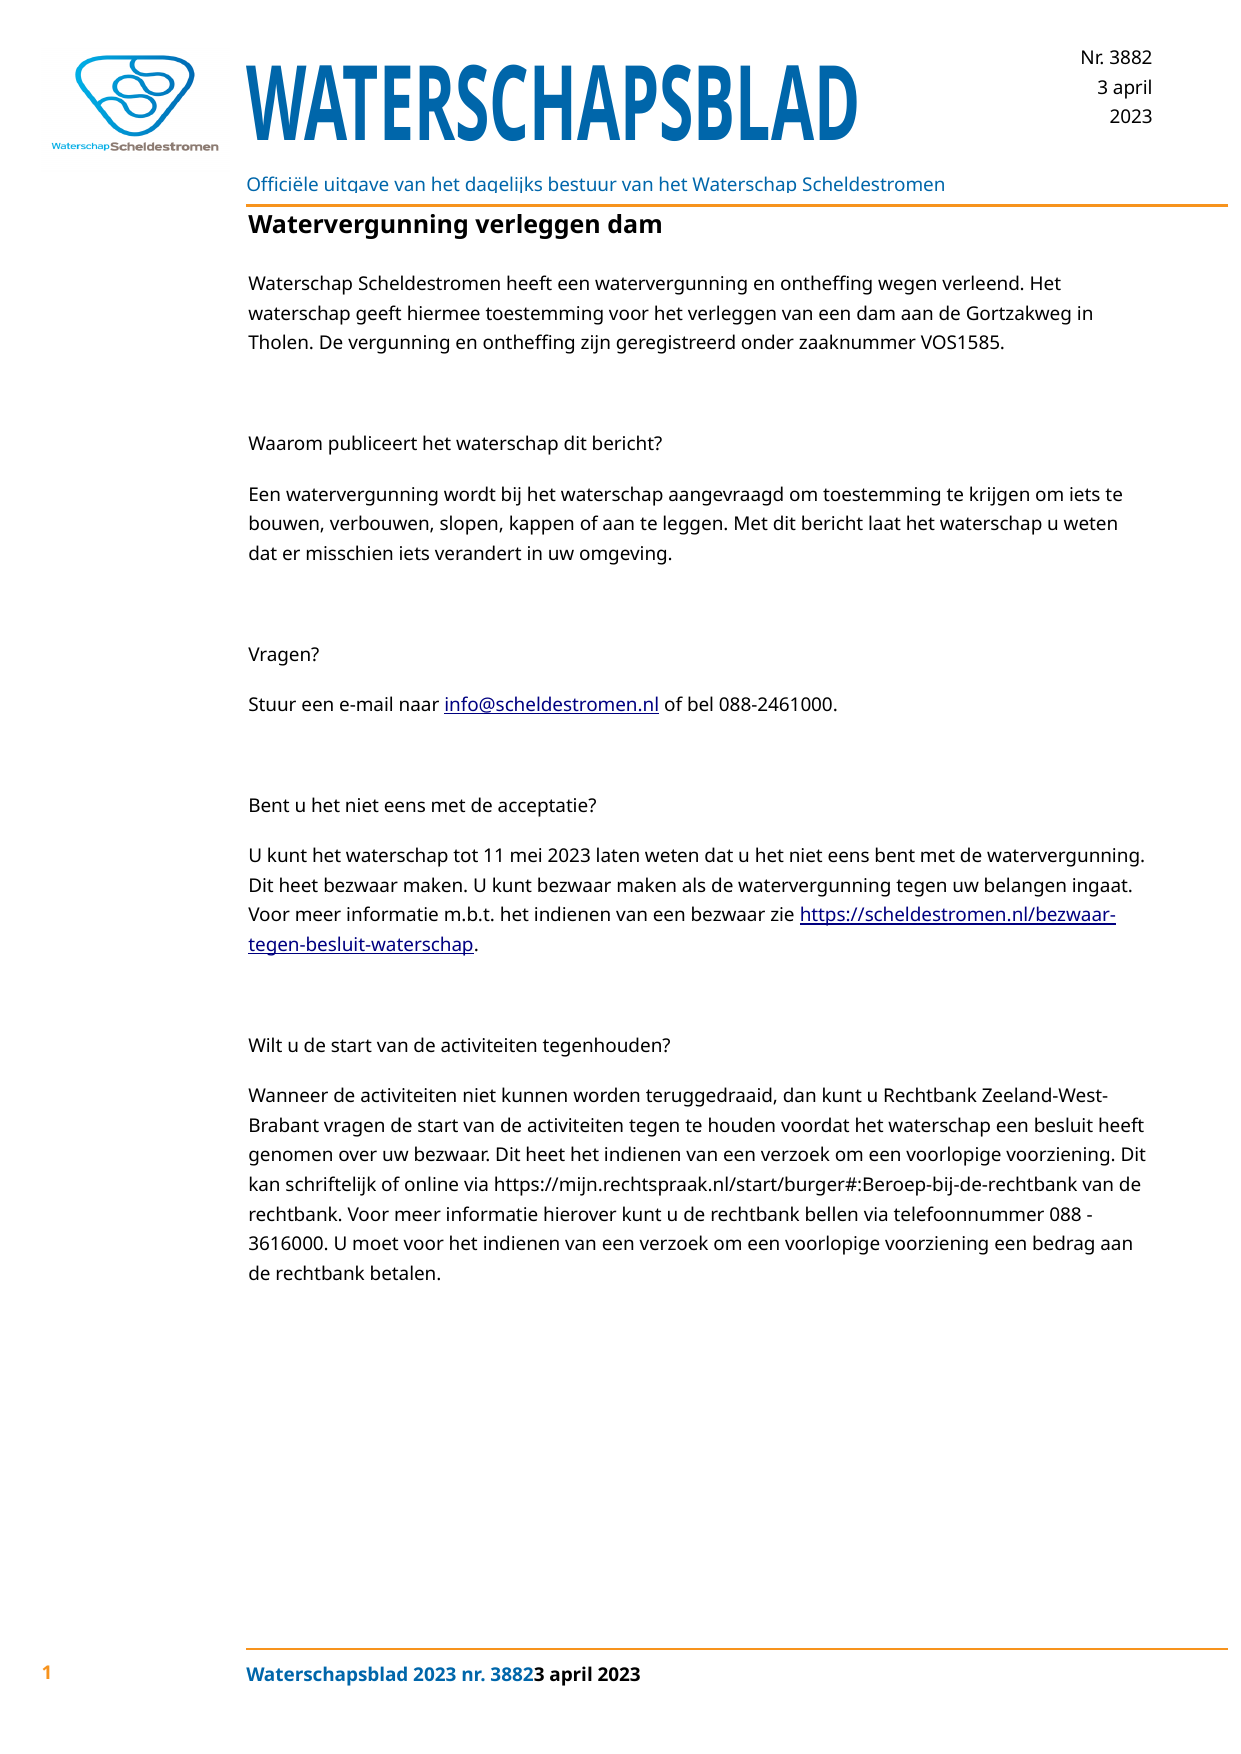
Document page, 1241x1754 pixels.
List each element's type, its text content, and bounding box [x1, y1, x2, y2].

picture [41, 47, 231, 172]
text Vragen? [248, 641, 1152, 666]
text Bent u het niet eens met de acceptatie? [248, 792, 1152, 818]
text Wilt u de start van de activiteiten tegenhouden? [248, 1032, 1152, 1058]
text Wanneer de activiteiten niet kunnen worden teruggedraaid, dan kunt u Rechtbank Zeeland-West-Brabant vragen de start van de activiteiten tegen te houden voordat het waterschap een besluit heeft genomen over uw bezwaar. Dit heet het indienen van een verzoek om een voorlopige voorziening. Dit kan schriftelijk of online via https://mijn.rechtspraak.nl/start/burger#:Beroep-bij-de-rechtbank van de rechtbank. Voor meer informatie hierover kunt u de rechtbank bellen via telefoonnummer 088 - 3616000. U moet voor het indienen van een verzoek om een voorlopige voorziening een bedrag aan de rechtbank betalen. [248, 1082, 1152, 1286]
text Stuur een e-mail naar info@scheldestromen.nl of bel 088-2461000. [248, 691, 1152, 717]
text Een watervergunning wordt bij het waterschap aangevraagd om toestemming te krijgen om iets te bouwen, verbouwen, slopen, kappen of aan te leggen. Met dit bericht laat het waterschap u weten dat er misschien iets verandert in uw omgeving. [248, 481, 1152, 566]
text U kunt het waterschap tot 11 mei 2023 laten weten dat u het niet eens bent met de watervergunning. Dit heet bezwaar maken. U kunt bezwaar maken als de watervergunning tegen uw belangen ingaat. Voor meer informatie m.b.t. het indienen van een bezwaar zie https://scheldestromen.nl/bezwaar-tegen-besluit-waterschap. [248, 842, 1152, 957]
text Waterschap Scheldestromen heeft een watervergunning en ontheffing wegen verleend. Het waterschap geeft hiermee toestemming voor het verleggen van een dam aan de Gortzakweg in Tholen. De vergunning en ontheffing zijn geregistreerd onder zaaknummer VOS1585. [248, 270, 1152, 355]
text Waarom publiceert het waterschap dit bericht? [248, 430, 1152, 456]
text Watervergunning verleggen dam [248, 207, 1152, 241]
